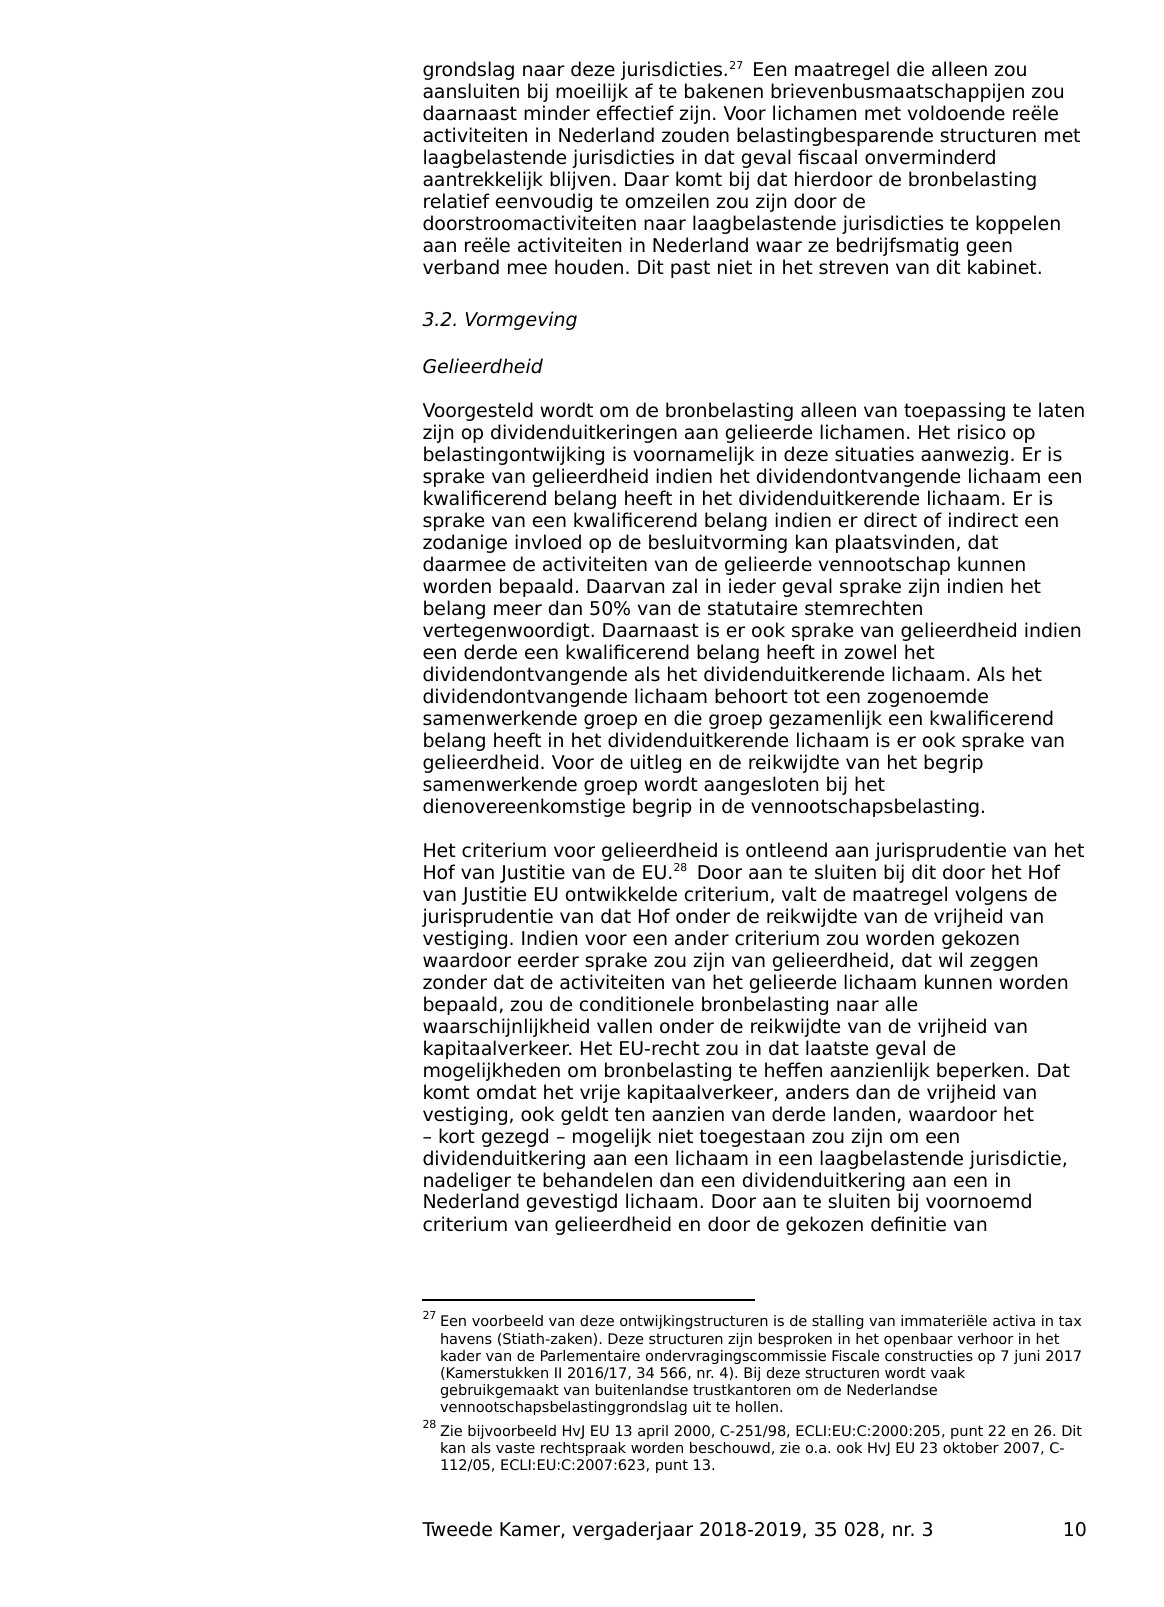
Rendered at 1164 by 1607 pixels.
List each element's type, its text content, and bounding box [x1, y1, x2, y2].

subtitle Gelieerdheid [422, 356, 1087, 378]
subtitle 3.2. Vormgeving [422, 309, 1087, 331]
text Zie bijvoorbeeld HvJ EU 13 april 2000, C-251/98, ECLI:EU:C:2000:205, punt 22 en 26. Dit kan als vaste rechtspraak worden beschouwd, zie o.a. ook HvJ EU 23 oktober 2007, C-112/05, ECLI:EU:C:2007:623, punt 13. [422, 1418, 1087, 1474]
text Een voorbeeld van deze ontwijkingstructuren is de stalling van immateriële activa in tax havens (Stiath-zaken). Deze structuren zijn besproken in het openbaar verhoor in het kader van de Parlementaire ondervragingscommissie Fiscale constructies op 7 juni 2017 (Kamerstukken II 2016/17, 34 566, nr. 4). Bij deze structuren wordt vaak gebruikgemaakt van buitenlandse trustkantoren om de Nederlandse vennootschapsbelastinggrondslag uit te hollen. [422, 1309, 1087, 1416]
text Voorgesteld wordt om de bronbelasting alleen van toepassing te laten zijn op dividenduitkeringen aan gelieerde lichamen. Het risico op belastingontwijking is voornamelijk in deze situaties aanwezig. Er is sprake van gelieerdheid indien het dividendontvangende lichaam een kwalificerend belang heeft in het dividenduitkerende lichaam. Er is sprake van een kwalificerend belang indien er direct of indirect een zodanige invloed op de besluitvorming kan plaatsvinden, dat daarmee de activiteiten van de gelieerde vennootschap kunnen worden bepaald. Daarvan zal in ieder geval sprake zijn indien het belang meer dan 50% van de statutaire stemrechten vertegenwoordigt. Daarnaast is er ook sprake van gelieerdheid indien een derde een kwalificerend belang heeft in zowel het dividendontvangende als het dividenduitkerende lichaam. Als het dividendontvangende lichaam behoort tot een zogenoemde samenwerkende groep en die groep gezamenlijk een kwalificerend belang heeft in het dividenduitkerende lichaam is er ook sprake van gelieerdheid. Voor de uitleg en de reikwijdte van het begrip samenwerkende groep wordt aangesloten bij het dienovereenkomstige begrip in de vennootschapsbelasting. [422, 400, 1087, 818]
text Het criterium voor gelieerdheid is ontleend aan jurisprudentie van het Hof van Justitie van de EU. Door aan te sluiten bij dit door het Hof van Justitie EU ontwikkelde criterium, valt de maatregel volgens de jurisprudentie van dat Hof onder de reikwijdte van de vrijheid van vestiging. Indien voor een ander criterium zou worden gekozen waardoor eerder sprake zou zijn van gelieerdheid, dat wil zeggen zonder dat de activiteiten van het gelieerde lichaam kunnen worden bepaald, zou de conditionele bronbelasting naar alle waarschijnlijkheid vallen onder de reikwijdte van de vrijheid van kapitaalverkeer. Het EU-recht zou in dat laatste geval de mogelijkheden om bronbelasting te heffen aanzienlijk beperken. Dat komt omdat het vrije kapitaalverkeer, anders dan de vrijheid van vestiging, ook geldt ten aanzien van derde landen, waardoor het – kort gezegd – mogelijk niet toegestaan zou zijn om een dividenduitkering aan een lichaam in een laagbelastende jurisdictie, nadeliger te behandelen dan een dividenduitkering aan een in Nederland gevestigd lichaam. Door aan te sluiten bij voornoemd criterium van gelieerdheid en door de gekozen definitie van [422, 840, 1087, 1235]
text grondslag naar deze jurisdicties. Een maatregel die alleen zou aansluiten bij moeilijk af te bakenen brievenbusmaatschappijen zou daarnaast minder effectief zijn. Voor lichamen met voldoende reële activiteiten in Nederland zouden belastingbesparende structuren met laagbelastende jurisdicties in dat geval fiscaal onverminderd aantrekkelijk blijven. Daar komt bij dat hierdoor de bronbelasting relatief eenvoudig te omzeilen zou zijn door de doorstroomactiviteiten naar laagbelastende jurisdicties te koppelen aan reële activiteiten in Nederland waar ze bedrijfsmatig geen verband mee houden. Dit past niet in het streven van dit kabinet. [422, 59, 1087, 279]
